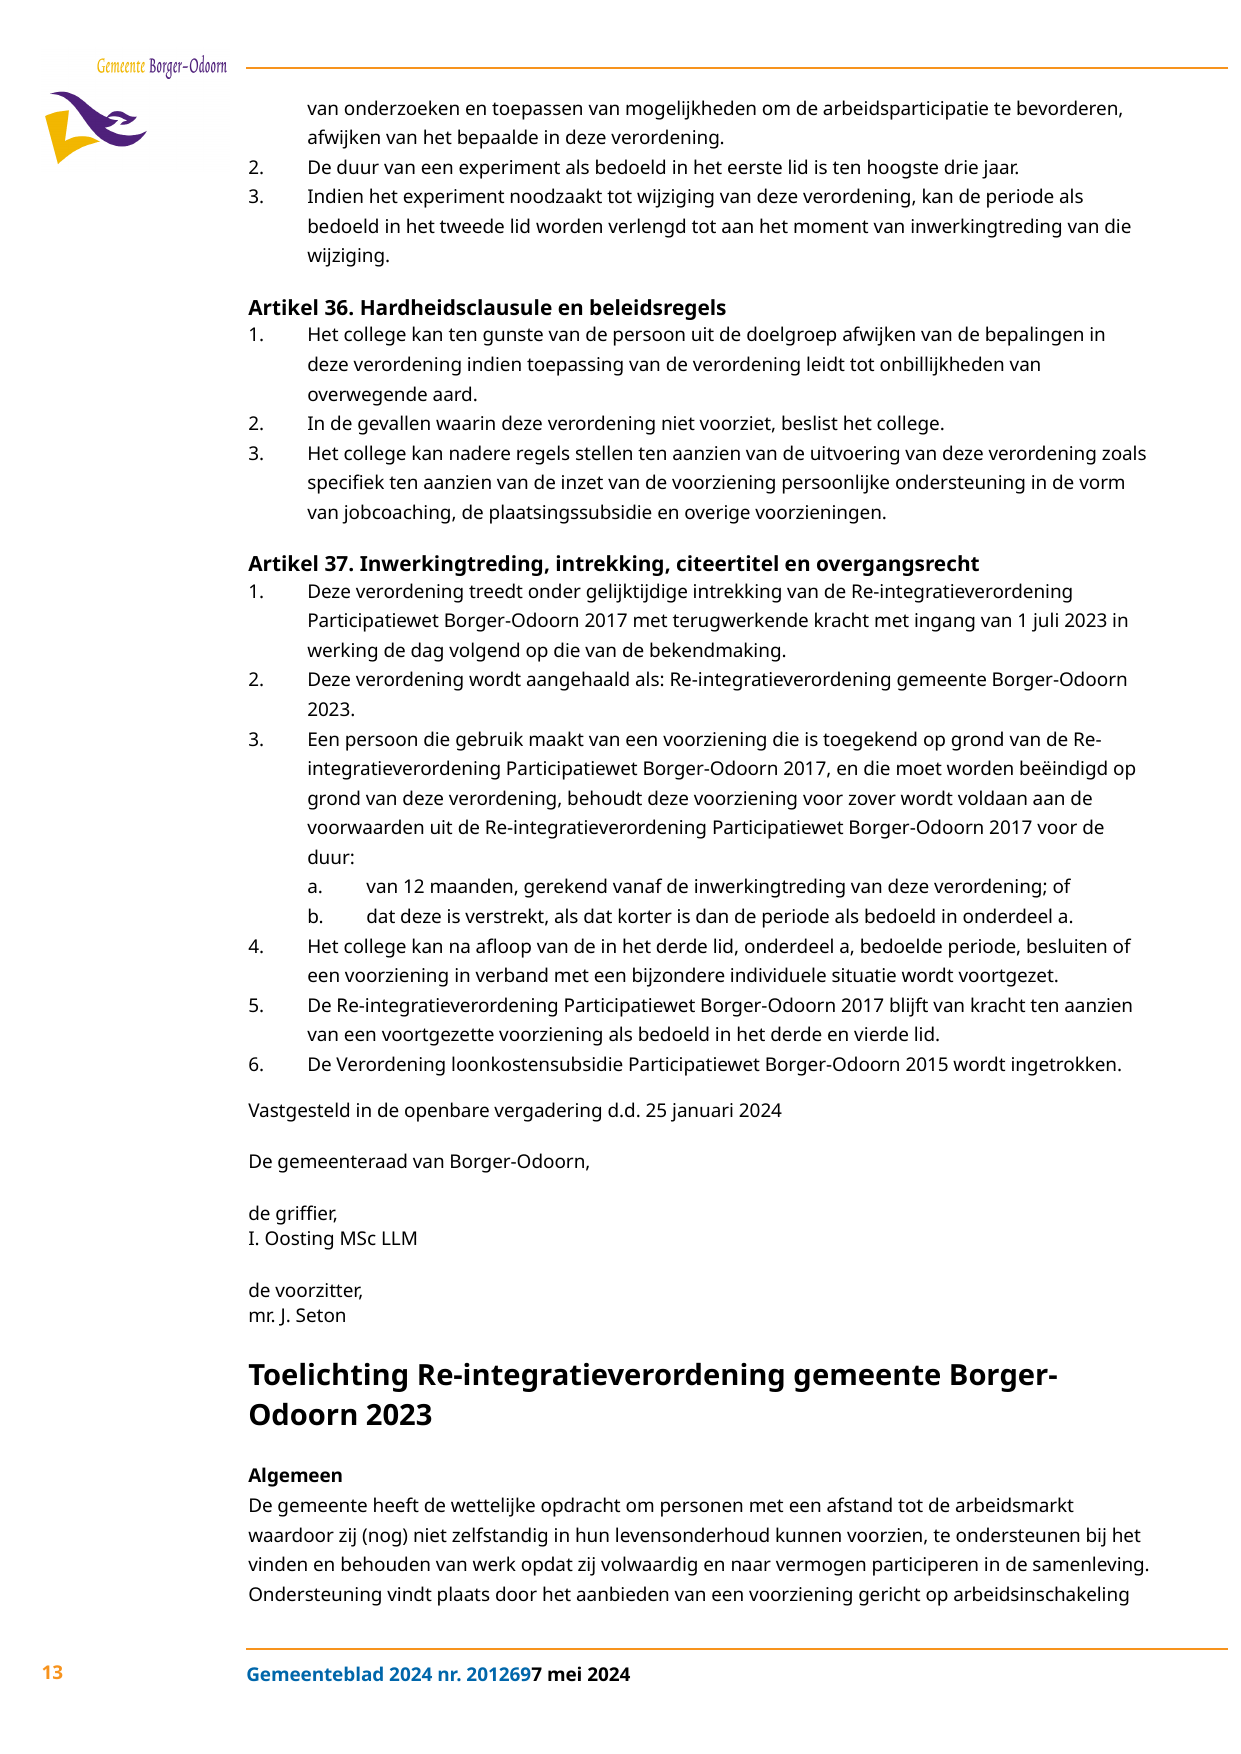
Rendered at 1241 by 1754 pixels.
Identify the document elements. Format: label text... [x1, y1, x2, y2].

list De duur van een experiment als bedoeld in het eerste lid is ten hoogste drie jaar. [248, 154, 1152, 180]
text I. Oosting MSc LLM [248, 1226, 1152, 1251]
text Algemeen [248, 1463, 1152, 1488]
list Deze verordening treedt onder gelijktijdige intrekking van de Re-integratieverordening Participatiewet Borger-Odoorn 2017 met terugwerkende kracht met ingang van 1 juli 2023 in werking de dag volgend op die van de bekendmaking. [248, 578, 1152, 663]
picture [41, 47, 231, 172]
text de voorzitter, [248, 1277, 1152, 1303]
list van 12 maanden, gerekend vanaf de inwerkingtreding van deze verordening; of [307, 874, 1152, 899]
list In de gevallen waarin deze verordening niet voorziet, beslist het college. [248, 410, 1152, 436]
list Het college kan na afloop van de in het derde lid, onderdeel a, bedoelde periode, besluiten of een voorziening in verband met een bijzondere individuele situatie wordt voortgezet. [248, 933, 1152, 988]
text Toelichting Re-integratieverordening gemeente Borger-Odoorn 2023 [248, 1354, 1152, 1433]
list Het college kan ten gunste van de persoon uit de doelgroep afwijken van de bepalingen in deze verordening indien toepassing van de verordening leidt tot onbillijkheden van overwegende aard. [248, 322, 1152, 406]
list De Re-integratieverordening Participatiewet Borger-Odoorn 2017 blijft van kracht ten aanzien van een voortgezette voorziening als bedoeld in het derde en vierde lid. [248, 992, 1152, 1047]
text de griffier, [248, 1200, 1152, 1226]
list van onderzoeken en toepassen van mogelijkheden om de arbeidsparticipatie te bevorderen, afwijken van het bepaalde in deze verordening. [248, 95, 1152, 150]
list De Verordening loonkostensubsidie Participatiewet Borger-Odoorn 2015 wordt ingetrokken. [248, 1051, 1152, 1077]
list dat deze is verstrekt, als dat korter is dan de periode als bedoeld in onderdeel a. [307, 903, 1152, 929]
text De gemeenteraad van Borger-Odoorn, [248, 1148, 1152, 1174]
list Het college kan nadere regels stellen ten aanzien van de uitvoering van deze verordening zoals specifiek ten aanzien van de inzet van de voorziening persoonlijke ondersteuning in de vorm van jobcoaching, de plaatsingssubsidie en overige voorzieningen. [248, 440, 1152, 525]
list Een persoon die gebruik maakt van een voorziening die is toegekend op grond van de Re-integratieverordening Participatiewet Borger-Odoorn 2017, en die moet worden beëindigd op grond van deze verordening, behoudt deze voorziening voor zover wordt voldaan aan de voorwaarden uit de Re-integratieverordening Participatiewet Borger-Odoorn 2017 voor de duur: [248, 726, 1152, 870]
text Vastgesteld in de openbare vergadering d.d. 25 januari 2024 [248, 1097, 1152, 1123]
list Deze verordening wordt aangehaald als: Re-integratieverordening gemeente Borger-Odoorn 2023. [248, 667, 1152, 722]
list Indien het experiment noodzaakt tot wijziging van deze verordening, kan de periode als bedoeld in het tweede lid worden verlengd tot aan het moment van inwerkingtreding van die wijziging. [248, 183, 1152, 268]
text mr. J. Seton [248, 1303, 1152, 1328]
text Artikel 36. Hardheidsclausule en beleidsregels [248, 293, 1152, 322]
text De gemeente heeft de wettelijke opdracht om personen met een afstand tot de arbeidsmarkt waardoor zij (nog) niet zelfstandig in hun levensonderhoud kunnen voorzien, te ondersteunen bij het vinden en behouden van werk opdat zij volwaardig en naar vermogen participeren in de samenleving. Ondersteuning vindt plaats door het aanbieden van een voorziening gericht op arbeidsinschakeling [248, 1492, 1152, 1607]
text Artikel 37. Inwerkingtreding, intrekking, citeertitel en overgangsrecht [248, 549, 1152, 578]
